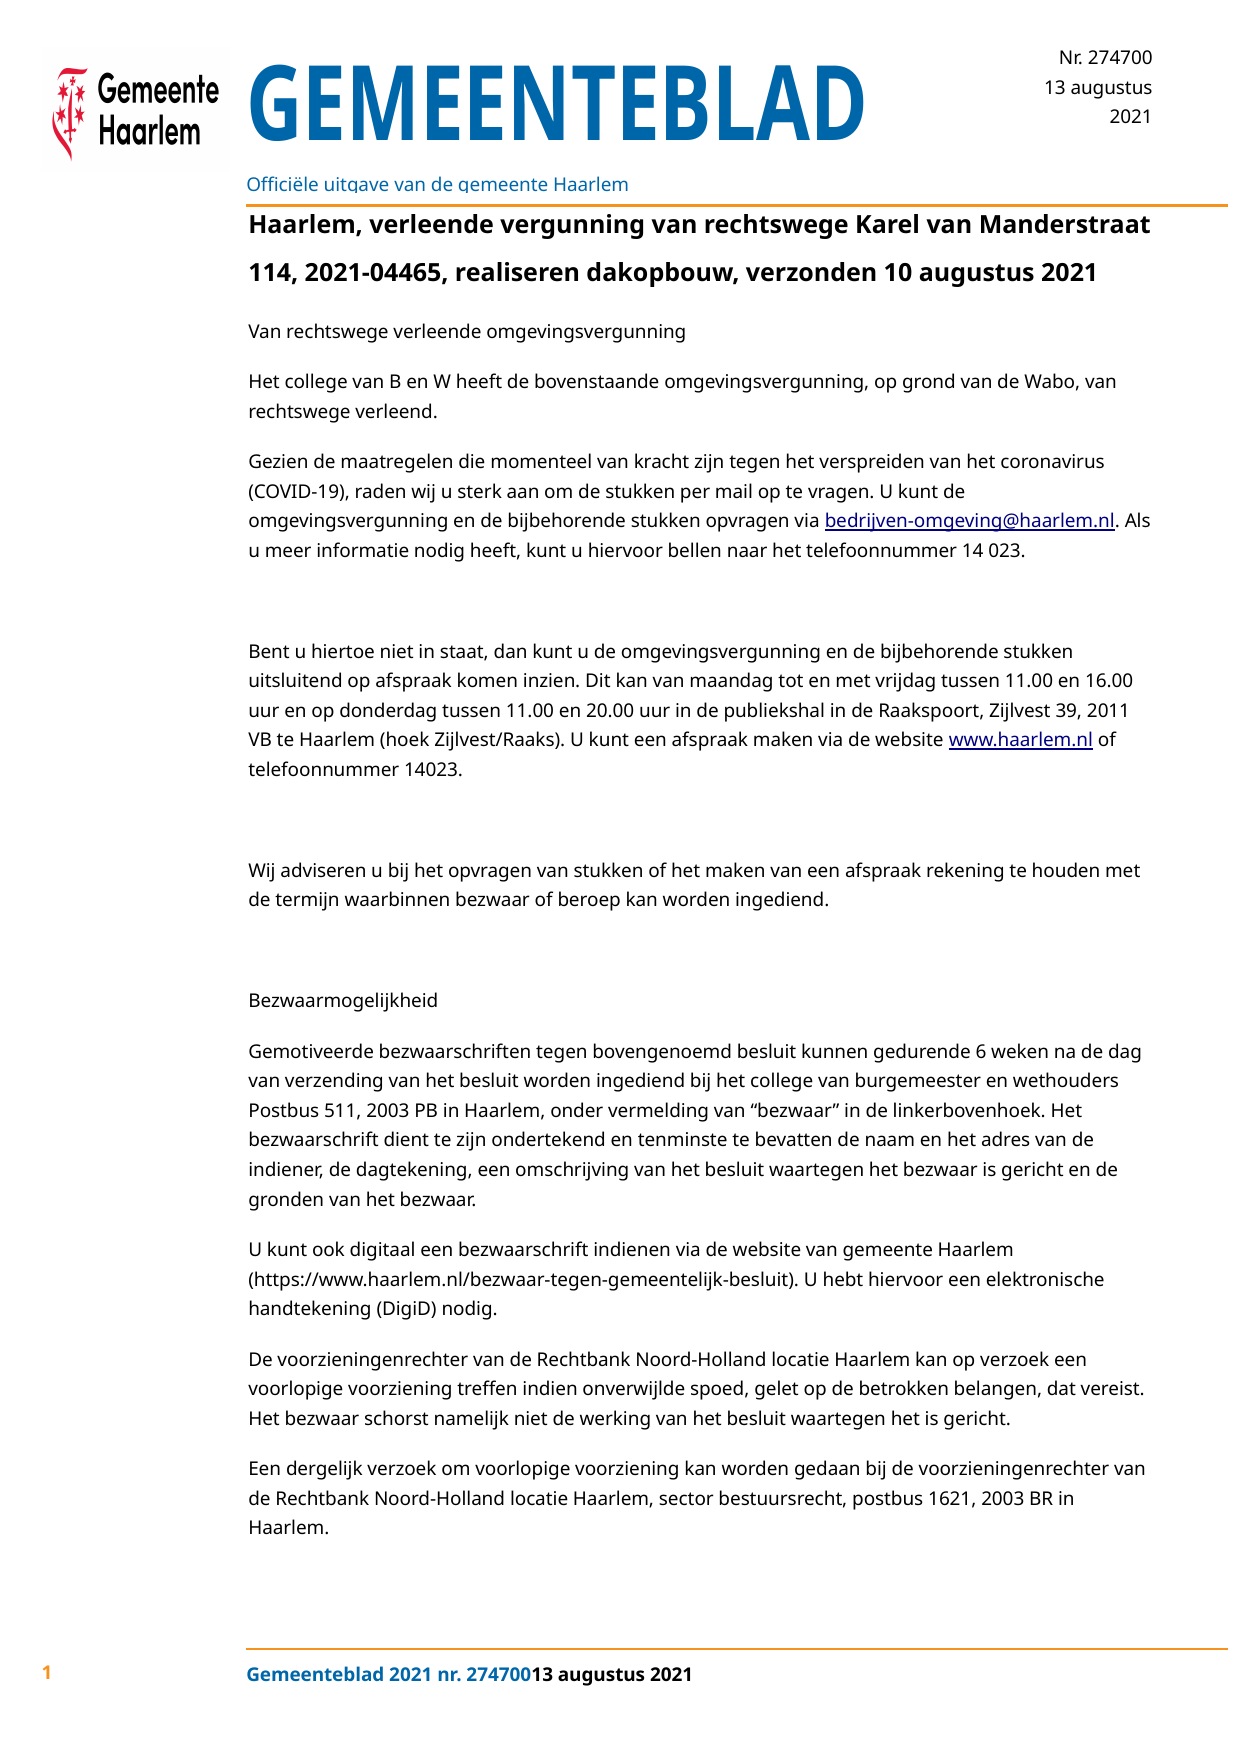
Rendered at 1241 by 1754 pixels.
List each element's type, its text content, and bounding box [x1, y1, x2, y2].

text Bent u hiertoe niet in staat, dan kunt u de omgevingsvergunning en de bijbehorende stukken uitsluitend op afspraak komen inzien. Dit kan van maandag tot en met vrijdag tussen 11.00 en 16.00 uur en op donderdag tussen 11.00 en 20.00 uur in de publiekshal in de Raakspoort, Zijlvest 39, 2011 VB te Haarlem (hoek Zijlvest/Raaks). U kunt een afspraak maken via de website www.haarlem.nl of telefoonnummer 14023. [248, 638, 1152, 782]
text Van rechtswege verleende omgevingsvergunning [248, 318, 1152, 344]
text Bezwaarmogelijkheid [248, 987, 1152, 1013]
picture [41, 47, 231, 172]
text Haarlem, verleende vergunning van rechtswege Karel van Manderstraat 114, 2021-04465, realiseren dakopbouw, verzonden 10 augustus 2021 [248, 207, 1152, 288]
text Het college van B en W heeft de bovenstaande omgevingsvergunning, op grond van de Wabo, van rechtswege verleend. [248, 368, 1152, 424]
text De voorzieningenrechter van de Rechtbank Noord-Holland locatie Haarlem kan op verzoek een voorlopige voorziening treffen indien onverwijlde spoed, gelet op de betrokken belangen, dat vereist. Het bezwaar schorst namelijk niet de werking van het besluit waartegen het is gericht. [248, 1346, 1152, 1431]
text Een dergelijk verzoek om voorlopige voorziening kan worden gedaan bij de voorzieningenrechter van de Rechtbank Noord-Holland locatie Haarlem, sector bestuursrecht, postbus 1621, 2003 BR in Haarlem. [248, 1455, 1152, 1540]
text Gemotiveerde bezwaarschriften tegen bovengenoemd besluit kunnen gedurende 6 weken na de dag van verzending van het besluit worden ingediend bij het college van burgemeester en wethouders Postbus 511, 2003 PB in Haarlem, onder vermelding van “bezwaar” in de linkerbovenhoek. Het bezwaarschrift dient te zijn ondertekend en tenminste te bevatten de naam en het adres van de indiener, de dagtekening, een omschrijving van het besluit waartegen het bezwaar is gericht en de gronden van het bezwaar. [248, 1038, 1152, 1212]
text U kunt ook digitaal een bezwaarschrift indienen via de website van gemeente Haarlem (https://www.haarlem.nl/bezwaar-tegen-gemeentelijk-besluit). U hebt hiervoor een elektronische handtekening (DigiD) nodig. [248, 1236, 1152, 1321]
text Wij adviseren u bij het opvragen van stukken of het maken van een afspraak rekening te houden met de termijn waarbinnen bezwaar of beroep kan worden ingediend. [248, 857, 1152, 912]
text Gezien de maatregelen die momenteel van kracht zijn tegen het verspreiden van het coronavirus (COVID-19), raden wij u sterk aan om de stukken per mail op te vragen. U kunt de omgevingsvergunning en de bijbehorende stukken opvragen via bedrijven-omgeving@haarlem.nl. Als u meer informatie nodig heeft, kunt u hiervoor bellen naar het telefoonnummer 14 023. [248, 448, 1152, 563]
